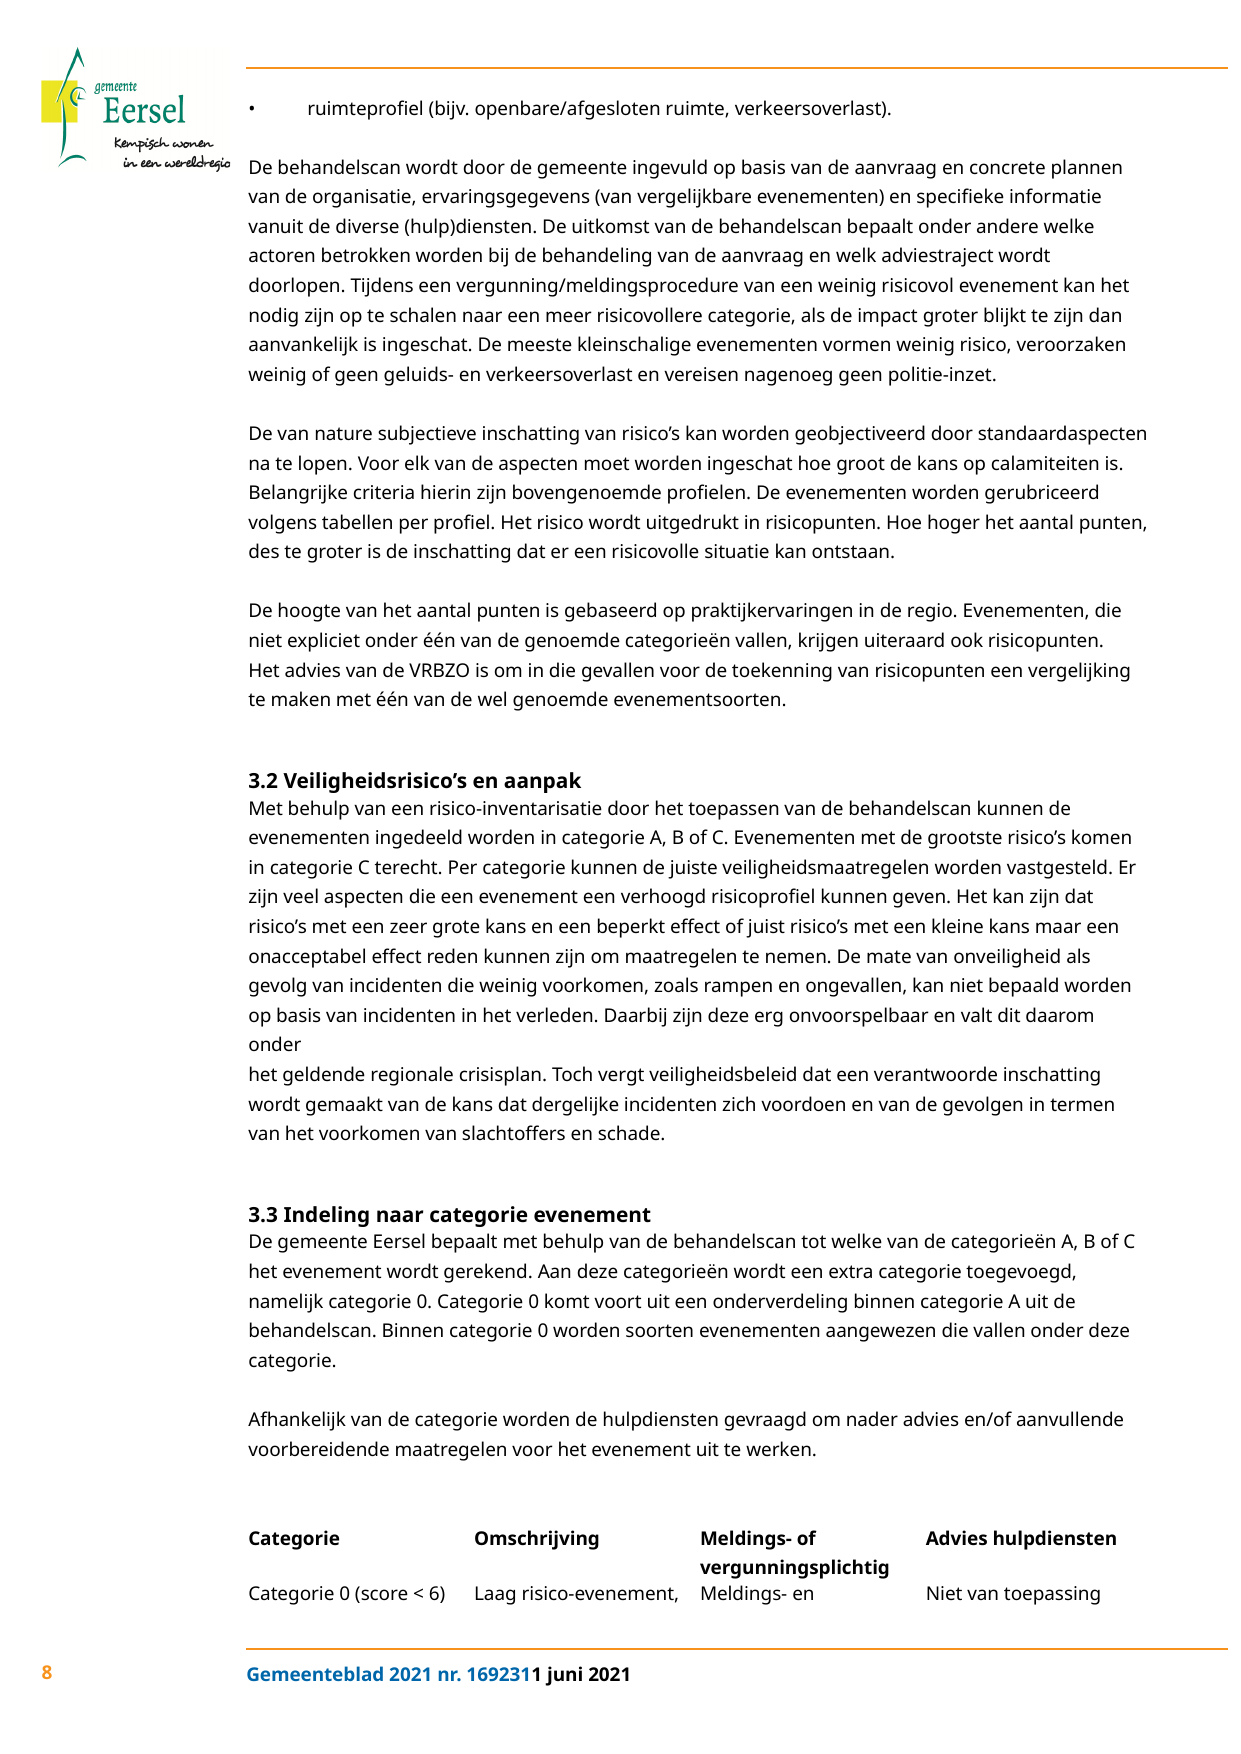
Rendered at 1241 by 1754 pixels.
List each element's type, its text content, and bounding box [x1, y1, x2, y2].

text Met behulp van een risico-inventarisatie door het toepassen van de behandelscan kunnen de evenementen ingedeeld worden in categorie A, B of C. Evenementen met de grootste risico’s komen in categorie C terecht. Per categorie kunnen de juiste veiligheidsmaatregelen worden vastgesteld. Er zijn veel aspecten die een evenement een verhoogd risicoprofiel kunnen geven. Het kan zijn dat risico’s met een zeer grote kans en een beperkt effect of juist risico’s met een kleine kans maar een onacceptabel effect reden kunnen zijn om maatregelen te nemen. De mate van onveiligheid als gevolg van incidenten die weinig voorkomen, zoals rampen en ongevallen, kan niet bepaald worden op basis van incidenten in het verleden. Daarbij zijn deze erg onvoorspelbaar en valt dit daarom onder [248, 795, 1152, 1057]
text De hoogte van het aantal punten is gebaseerd op praktijkervaringen in de regio. Evenementen, die niet expliciet onder één van de genoemde categorieën vallen, krijgen uiteraard ook risicopunten. [248, 598, 1152, 653]
table_cell Laag risico-evenement, [474, 1580, 700, 1606]
table_cell Meldings- en [700, 1580, 926, 1606]
picture [41, 47, 231, 172]
text De gemeente Eersel bepaalt met behulp van de behandelscan tot welke van de categorieën A, B of C het evenement wordt gerekend. Aan deze categorieën wordt een extra categorie toegevoegd, namelijk categorie 0. Categorie 0 komt voort uit een onderverdeling binnen categorie A uit de behandelscan. Binnen categorie 0 worden soorten evenementen aangewezen die vallen onder deze categorie. [248, 1229, 1152, 1373]
text Afhankelijk van de categorie worden de hulpdiensten gevraagd om nader advies en/of aanvullende voorbereidende maatregelen voor het evenement uit te werken. [248, 1406, 1152, 1462]
table_header Meldings- of vergunningsplichtig [700, 1525, 926, 1580]
text het geldende regionale crisisplan. Toch vergt veiligheidsbeleid dat een verantwoorde inschatting wordt gemaakt van de kans dat dergelijke incidenten zich voordoen en van de gevolgen in termen van het voorkomen van slachtoffers en schade. [248, 1061, 1152, 1146]
text Het advies van de VRBZO is om in die gevallen voor de toekenning van risicopunten een vergelijking te maken met één van de wel genoemde evenementsoorten. [248, 657, 1152, 712]
table_header Advies hulpdiensten [926, 1525, 1152, 1580]
text 3.3 Indeling naar categorie evenement [248, 1200, 1152, 1229]
table_header Omschrijving [474, 1525, 700, 1580]
text De van nature subjectieve inschatting van risico’s kan worden geobjectiveerd door standaardaspecten na te lopen. Voor elk van de aspecten moet worden ingeschat hoe groot de kans op calamiteiten is. Belangrijke criteria hierin zijn bovengenoemde profielen. De evenementen worden gerubriceerd volgens tabellen per profiel. Het risico wordt uitgedrukt in risicopunten. Hoe hoger het aantal punten, des te groter is de inschatting dat er een risicovolle situatie kan ontstaan. [248, 420, 1152, 564]
text De behandelscan wordt door de gemeente ingevuld op basis van de aanvraag en concrete plannen van de organisatie, ervaringsgegevens (van vergelijkbare evenementen) en specifieke informatie vanuit de diverse (hulp)diensten. De uitkomst van de behandelscan bepaalt onder andere welke actoren betrokken worden bij de behandeling van de aanvraag en welk adviestraject wordt doorlopen. Tijdens een vergunning/meldingsprocedure van een weinig risicovol evenement kan het nodig zijn op te schalen naar een meer risicovollere categorie, als de impact groter blijkt te zijn dan aanvankelijk is ingeschat. De meeste kleinschalige evenementen vormen weinig risico, veroorzaken weinig of geen geluids- en verkeersoverlast en vereisen nagenoeg geen politie-inzet. [248, 154, 1152, 387]
list ruimteprofiel (bijv. openbare/afgesloten ruimte, verkeersoverlast). [248, 95, 1152, 121]
table_header Categorie [248, 1525, 474, 1580]
table_cell Categorie 0 (score < 6) [248, 1580, 474, 1606]
text 3.2 Veiligheidsrisico’s en aanpak [248, 766, 1152, 795]
table_cell Niet van toepassing [926, 1580, 1152, 1606]
